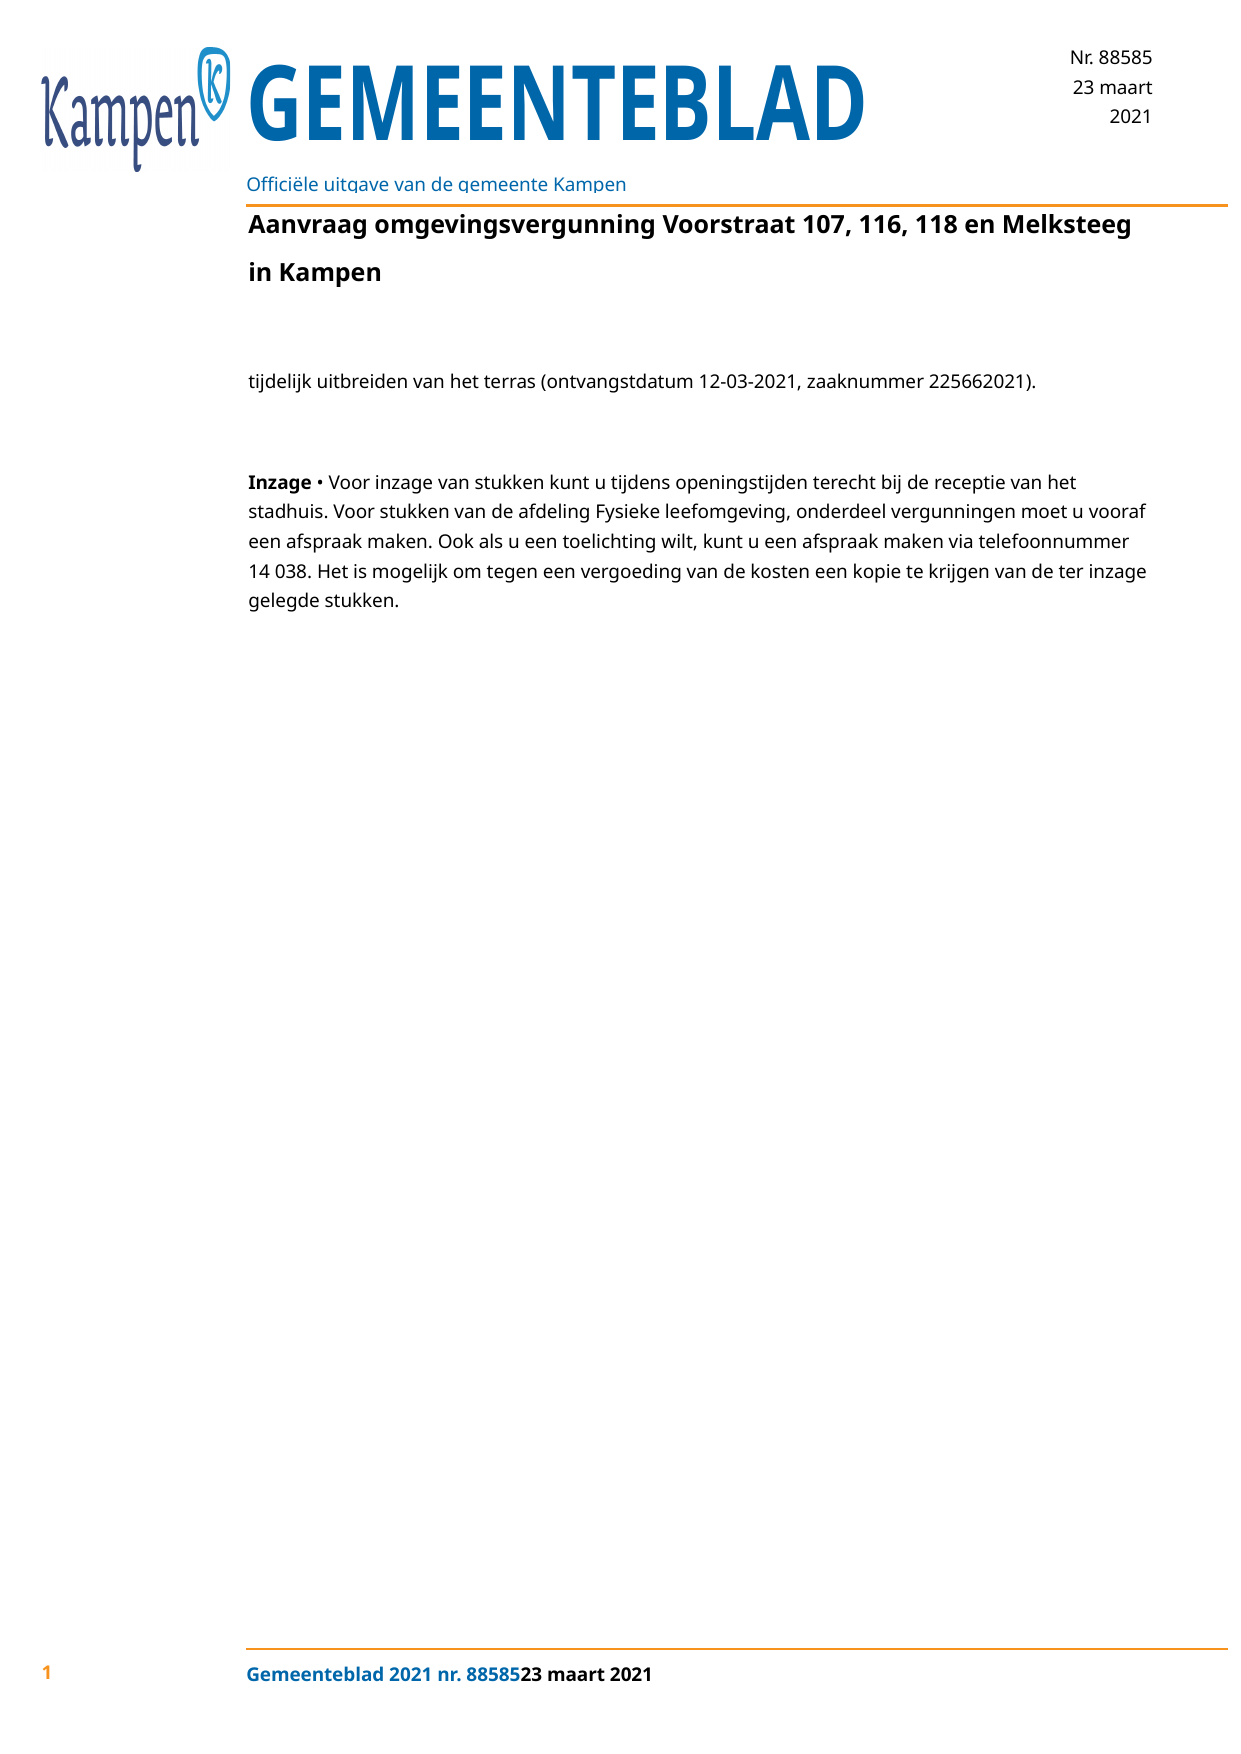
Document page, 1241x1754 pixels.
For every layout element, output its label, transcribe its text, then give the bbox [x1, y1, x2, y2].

text tijdelijk uitbreiden van het terras (ontvangstdatum 12-03-2021, zaaknummer 225662021). [248, 368, 1152, 394]
picture [41, 47, 231, 172]
text Aanvraag omgevingsvergunning Voorstraat 107, 116, 118 en Melksteeg in Kampen [248, 207, 1152, 288]
text Inzage • Voor inzage van stukken kunt u tijdens openingstijden terecht bij de receptie van het stadhuis. Voor stukken van de afdeling Fysieke leefomgeving, onderdeel vergunningen moet u vooraf een afspraak maken. Ook als u een toelichting wilt, kunt u een afspraak maken via telefoonnummer 14 038. Het is mogelijk om tegen een vergoeding van de kosten een kopie te krijgen van de ter inzage gelegde stukken. [248, 469, 1152, 613]
